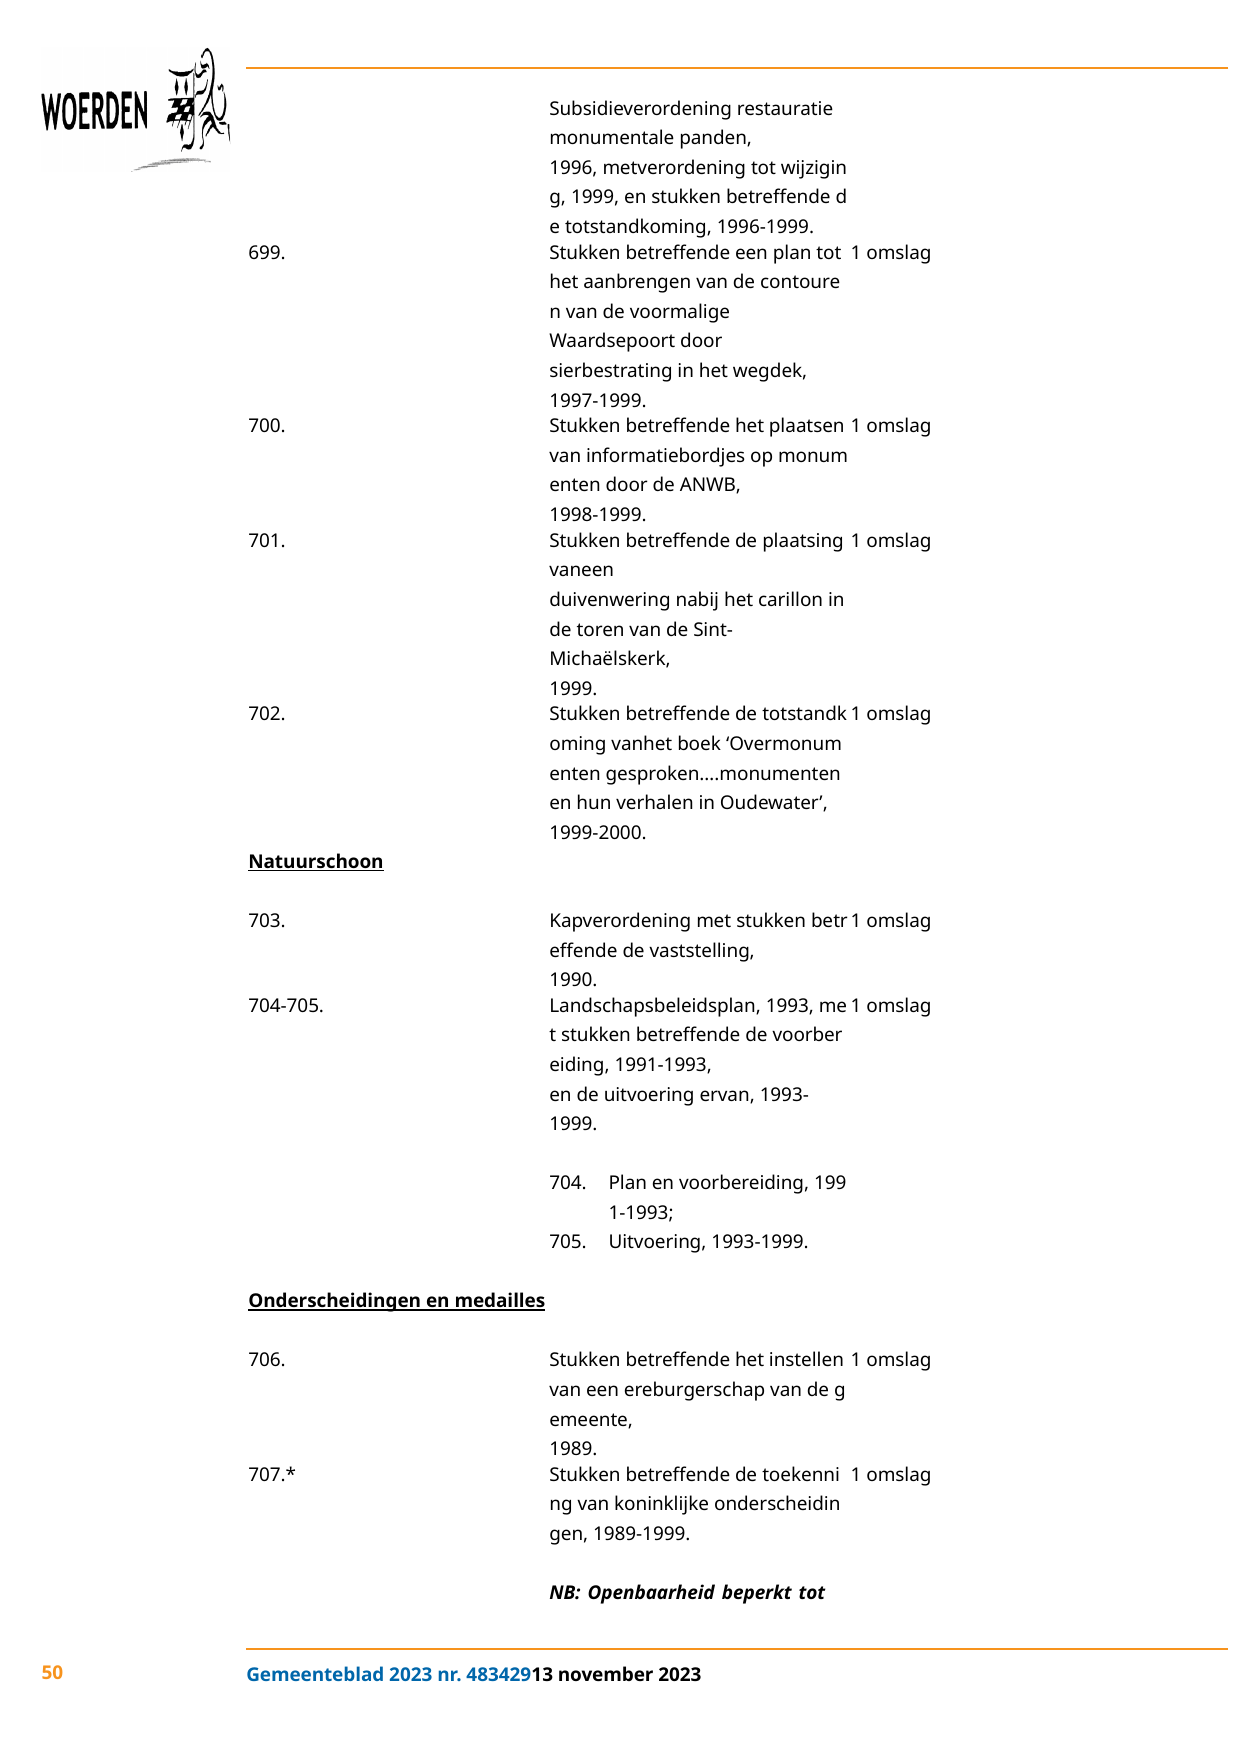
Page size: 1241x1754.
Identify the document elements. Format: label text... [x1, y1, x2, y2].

table_cell 1 omslag [850, 413, 1152, 527]
table_cell [248, 95, 549, 239]
table_cell 699. [248, 239, 549, 412]
table_cell 1 omslag [850, 992, 1152, 1254]
picture [41, 47, 231, 172]
table_cell 701. [248, 527, 549, 701]
table_header 1 omslag [850, 907, 1152, 992]
table_header 703. [248, 907, 549, 992]
table_header Kapverordening met stukken betreffende de vaststelling, 1990. [549, 907, 850, 992]
table_cell 1 omslag [850, 701, 1152, 845]
text Onderscheidingen en medailles [248, 1287, 1152, 1313]
table_header 1 omslag [850, 1347, 1152, 1461]
table_cell Stukken betreffende het plaatsen van informatiebordjes op monumenten door de ANWB, 1998-1999. [549, 413, 850, 527]
table_cell 702. [248, 701, 549, 845]
table_cell 707.* [248, 1461, 549, 1605]
table_cell 704-705. [248, 992, 549, 1254]
table_header Stukken betreffende het instellen van een ereburgerschap van de gemeente, 1989. [549, 1347, 850, 1461]
table_cell Subsidieverordening restauratie monumentale panden, 1996, metverordening tot wijziging, 1999, en stukken betreffende de totstandkoming, 1996-1999. [549, 95, 850, 239]
table_cell 1 omslag [850, 1461, 1152, 1605]
table_cell Landschapsbeleidsplan, 1993, met stukken betreffende de voorbereiding, 1991-1993, en de uitvoering ervan, 1993-1999. Plan en voorbereiding, 1991-1993; Uitvoering, 1993-1999. [549, 992, 850, 1254]
table_cell 1 omslag [850, 239, 1152, 412]
table_cell Stukken betreffende de totstandkoming vanhet boek ‘Overmonumenten gesproken….monumenten en hun verhalen in Oudewater’, 1999-2000. [549, 701, 850, 845]
table_cell [850, 95, 1152, 239]
table_cell Stukken betreffende de toekenning van koninklijke onderscheidingen, 1989-1999. NB: Openbaarheid beperkt tot [549, 1461, 850, 1605]
table_cell 1 omslag [850, 527, 1152, 701]
table_cell Stukken betreffende een plan tot het aanbrengen van de contouren van de voormalige Waardsepoort door sierbestrating in het wegdek, 1997-1999. [549, 239, 850, 412]
table_cell 700. [248, 413, 549, 527]
table_header 706. [248, 1347, 549, 1461]
table_cell Stukken betreffende de plaatsing vaneen duivenwering nabij het carillon in de toren van de Sint-Michaëlskerk, 1999. [549, 527, 850, 701]
text Natuurschoon [248, 848, 1152, 874]
